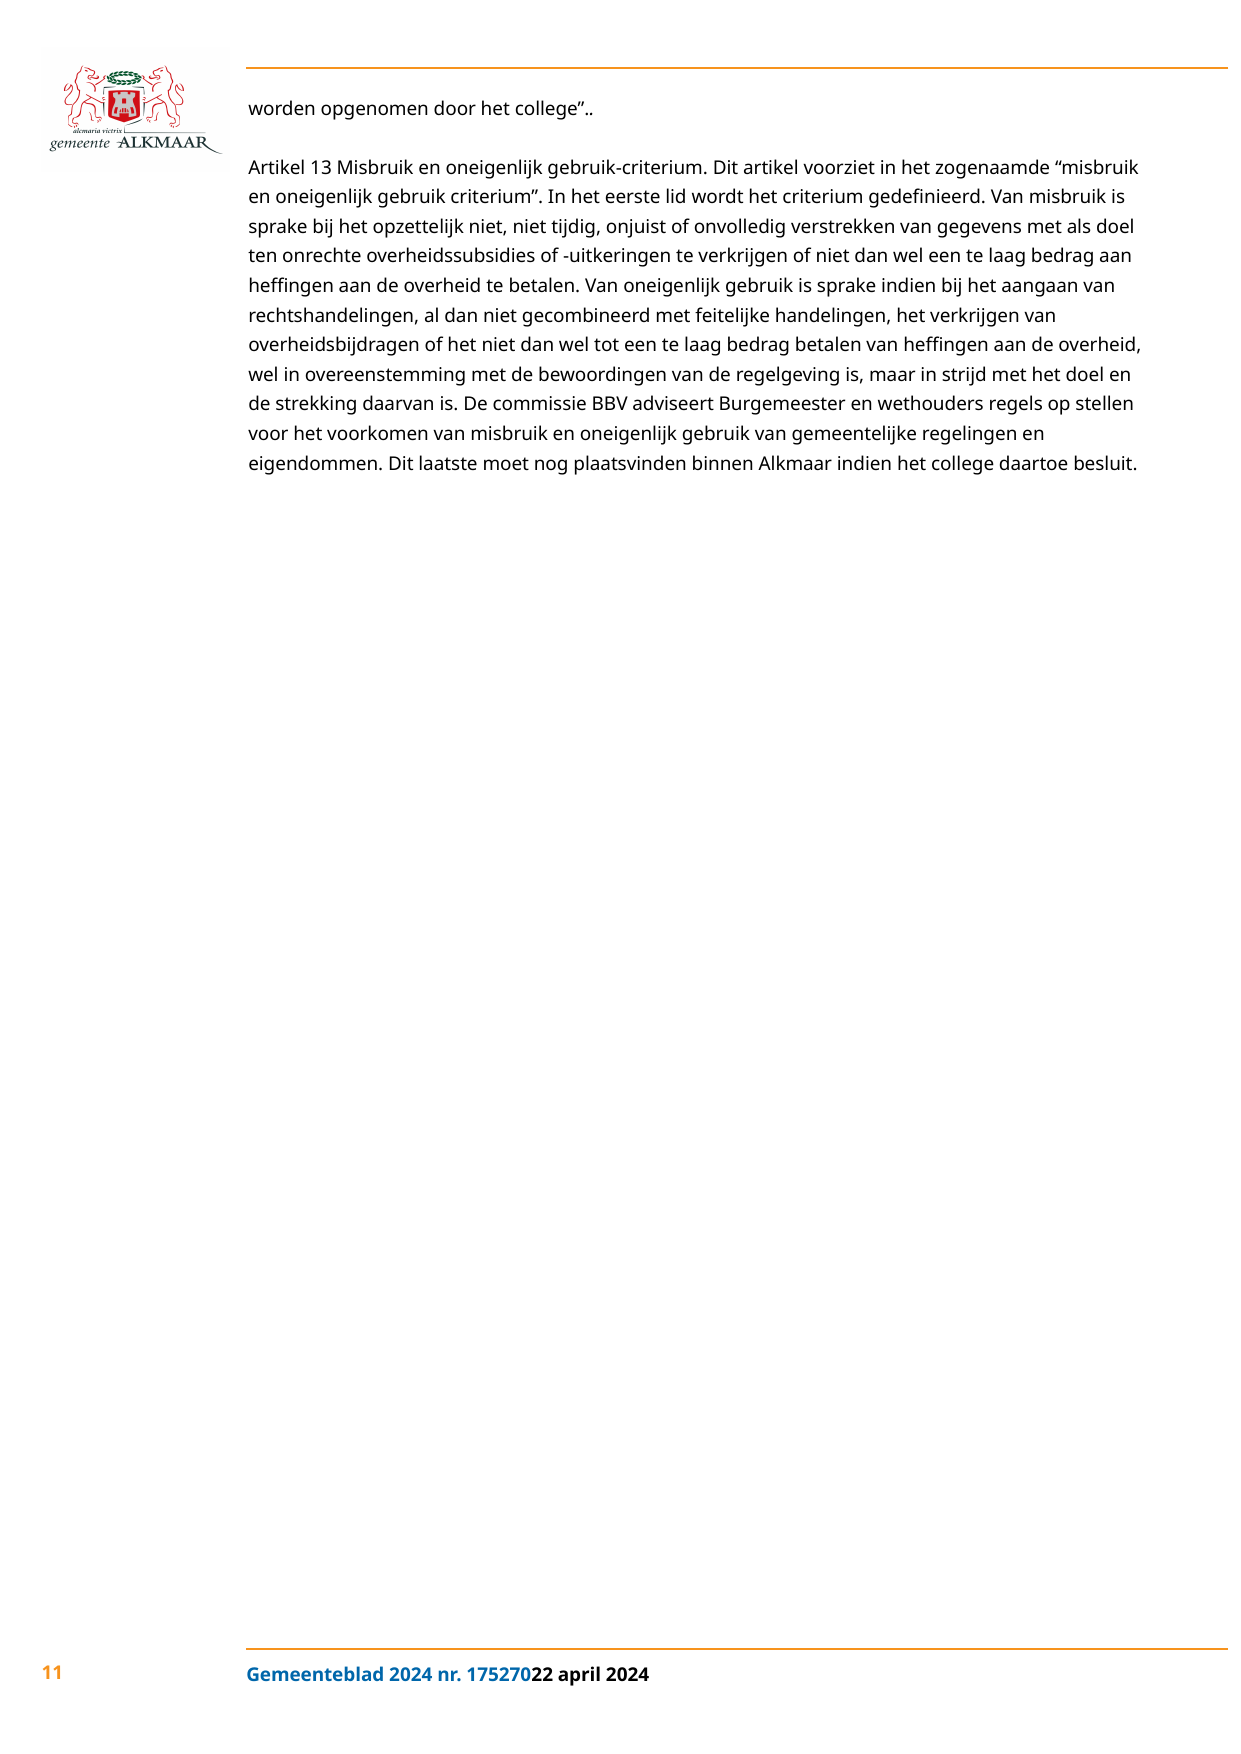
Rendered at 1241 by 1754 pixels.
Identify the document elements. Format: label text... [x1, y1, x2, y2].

text worden opgenomen door het college”.. [248, 95, 1152, 121]
text Artikel 13 Misbruik en oneigenlijk gebruik-criterium. Dit artikel voorziet in het zogenaamde “misbruik en oneigenlijk gebruik criterium”. In het eerste lid wordt het criterium gedefinieerd. Van misbruik is sprake bij het opzettelijk niet, niet tijdig, onjuist of onvolledig verstrekken van gegevens met als doel ten onrechte overheidssubsidies of -uitkeringen te verkrijgen of niet dan wel een te laag bedrag aan heffingen aan de overheid te betalen. Van oneigenlijk gebruik is sprake indien bij het aangaan van rechtshandelingen, al dan niet gecombineerd met feitelijke handelingen, het verkrijgen van overheidsbijdragen of het niet dan wel tot een te laag bedrag betalen van heffingen aan de overheid, wel in overeenstemming met de bewoordingen van de regelgeving is, maar in strijd met het doel en de strekking daarvan is. De commissie BBV adviseert Burgemeester en wethouders regels op stellen voor het voorkomen van misbruik en oneigenlijk gebruik van gemeentelijke regelingen en eigendommen. Dit laatste moet nog plaatsvinden binnen Alkmaar indien het college daartoe besluit. [248, 154, 1152, 476]
picture [41, 47, 231, 172]
